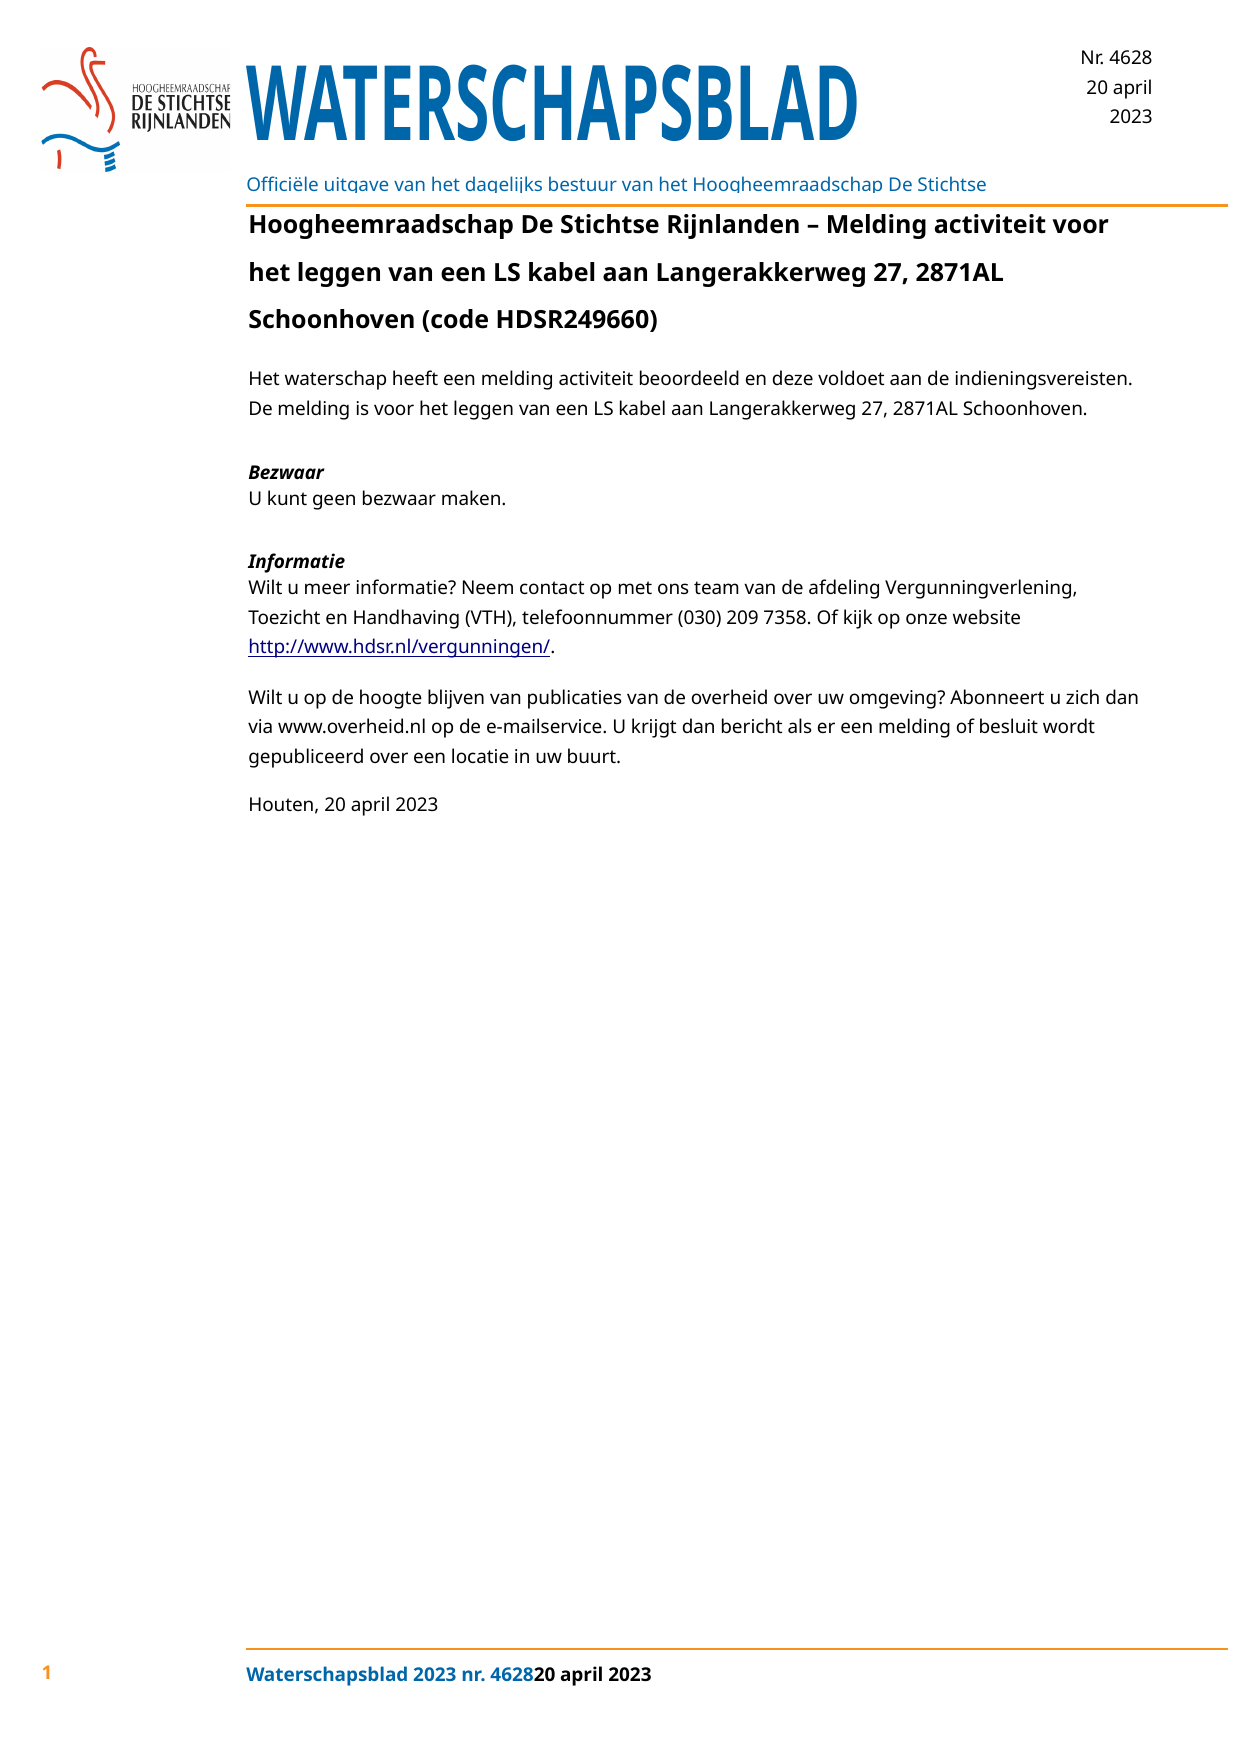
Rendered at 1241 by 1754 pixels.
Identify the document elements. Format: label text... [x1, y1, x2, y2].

text Wilt u meer informatie? Neem contact op met ons team van de afdeling Vergunningverlening, Toezicht en Handhaving (VTH), telefoonnummer (030) 209 7358. Of kijk op onze website http://www.hdsr.nl/vergunningen/. [248, 574, 1152, 659]
text Het waterschap heeft een melding activiteit beoordeeld en deze voldoet aan de indieningsvereisten. De melding is voor het leggen van een LS kabel aan Langerakkerweg 27, 2871AL Schoonhoven. [248, 366, 1152, 421]
text Hoogheemraadschap De Stichtse Rijnlanden – Melding activiteit voor het leggen van een LS kabel aan Langerakkerweg 27, 2871AL Schoonhoven (code HDSR249660) [248, 207, 1152, 336]
picture [41, 47, 231, 172]
text Wilt u op de hoogte blijven van publicaties van de overheid over uw omgeving? Abonneert u zich dan via www.overheid.nl op de e-mailservice. U krijgt dan bericht als er een melding of besluit wordt gepubliceerd over een locatie in uw buurt. [248, 684, 1152, 769]
text U kunt geen bezwaar maken. [248, 485, 1152, 511]
text Informatie [248, 549, 1152, 574]
text Houten, 20 april 2023 [248, 791, 1152, 817]
text Bezwaar [248, 459, 1152, 485]
